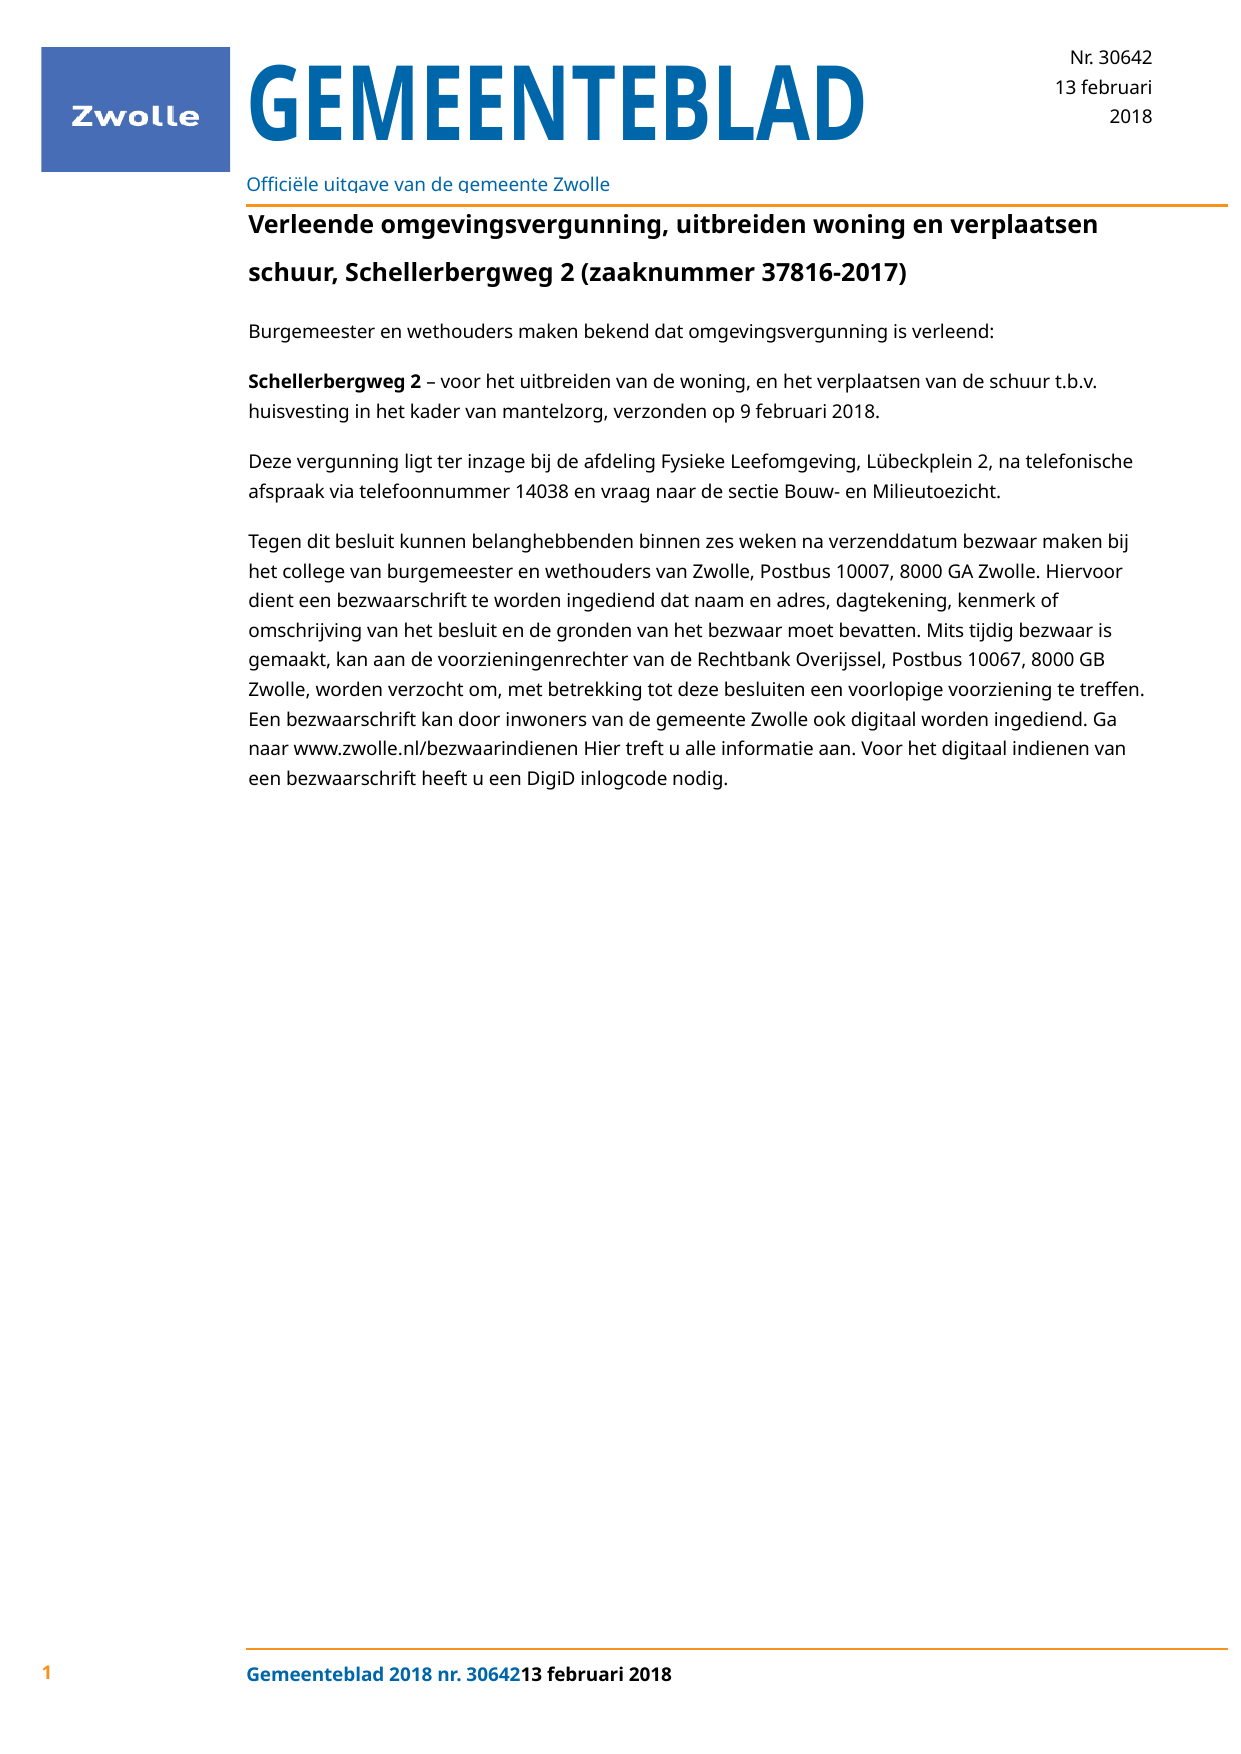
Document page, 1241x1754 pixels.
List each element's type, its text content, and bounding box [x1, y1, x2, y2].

text Schellerbergweg 2 – voor het uitbreiden van de woning, en het verplaatsen van de schuur t.b.v. huisvesting in het kader van mantelzorg, verzonden op 9 februari 2018. [248, 368, 1152, 424]
text Burgemeester en wethouders maken bekend dat omgevingsvergunning is verleend: [248, 318, 1152, 344]
picture [41, 47, 231, 172]
text Tegen dit besluit kunnen belanghebbenden binnen zes weken na verzenddatum bezwaar maken bij het college van burgemeester en wethouders van Zwolle, Postbus 10007, 8000 GA Zwolle. Hiervoor dient een bezwaarschrift te worden ingediend dat naam en adres, dagtekening, kenmerk of omschrijving van het besluit en de gronden van het bezwaar moet bevatten. Mits tijdig bezwaar is gemaakt, kan aan de voorzieningenrechter van de Rechtbank Overijssel, Postbus 10067, 8000 GB Zwolle, worden verzocht om, met betrekking tot deze besluiten een voorlopige voorziening te treffen. Een bezwaarschrift kan door inwoners van de gemeente Zwolle ook digitaal worden ingediend. Ga naar www.zwolle.nl/bezwaarindienen Hier treft u alle informatie aan. Voor het digitaal indienen van een bezwaarschrift heeft u een DigiD inlogcode nodig. [248, 528, 1152, 791]
text Deze vergunning ligt ter inzage bij de afdeling Fysieke Leefomgeving, Lübeckplein 2, na telefonische afspraak via telefoonnummer 14038 en vraag naar de sectie Bouw- en Milieutoezicht. [248, 448, 1152, 504]
text Verleende omgevingsvergunning, uitbreiden woning en verplaatsen schuur, Schellerbergweg 2 (zaaknummer 37816-2017) [248, 207, 1152, 288]
